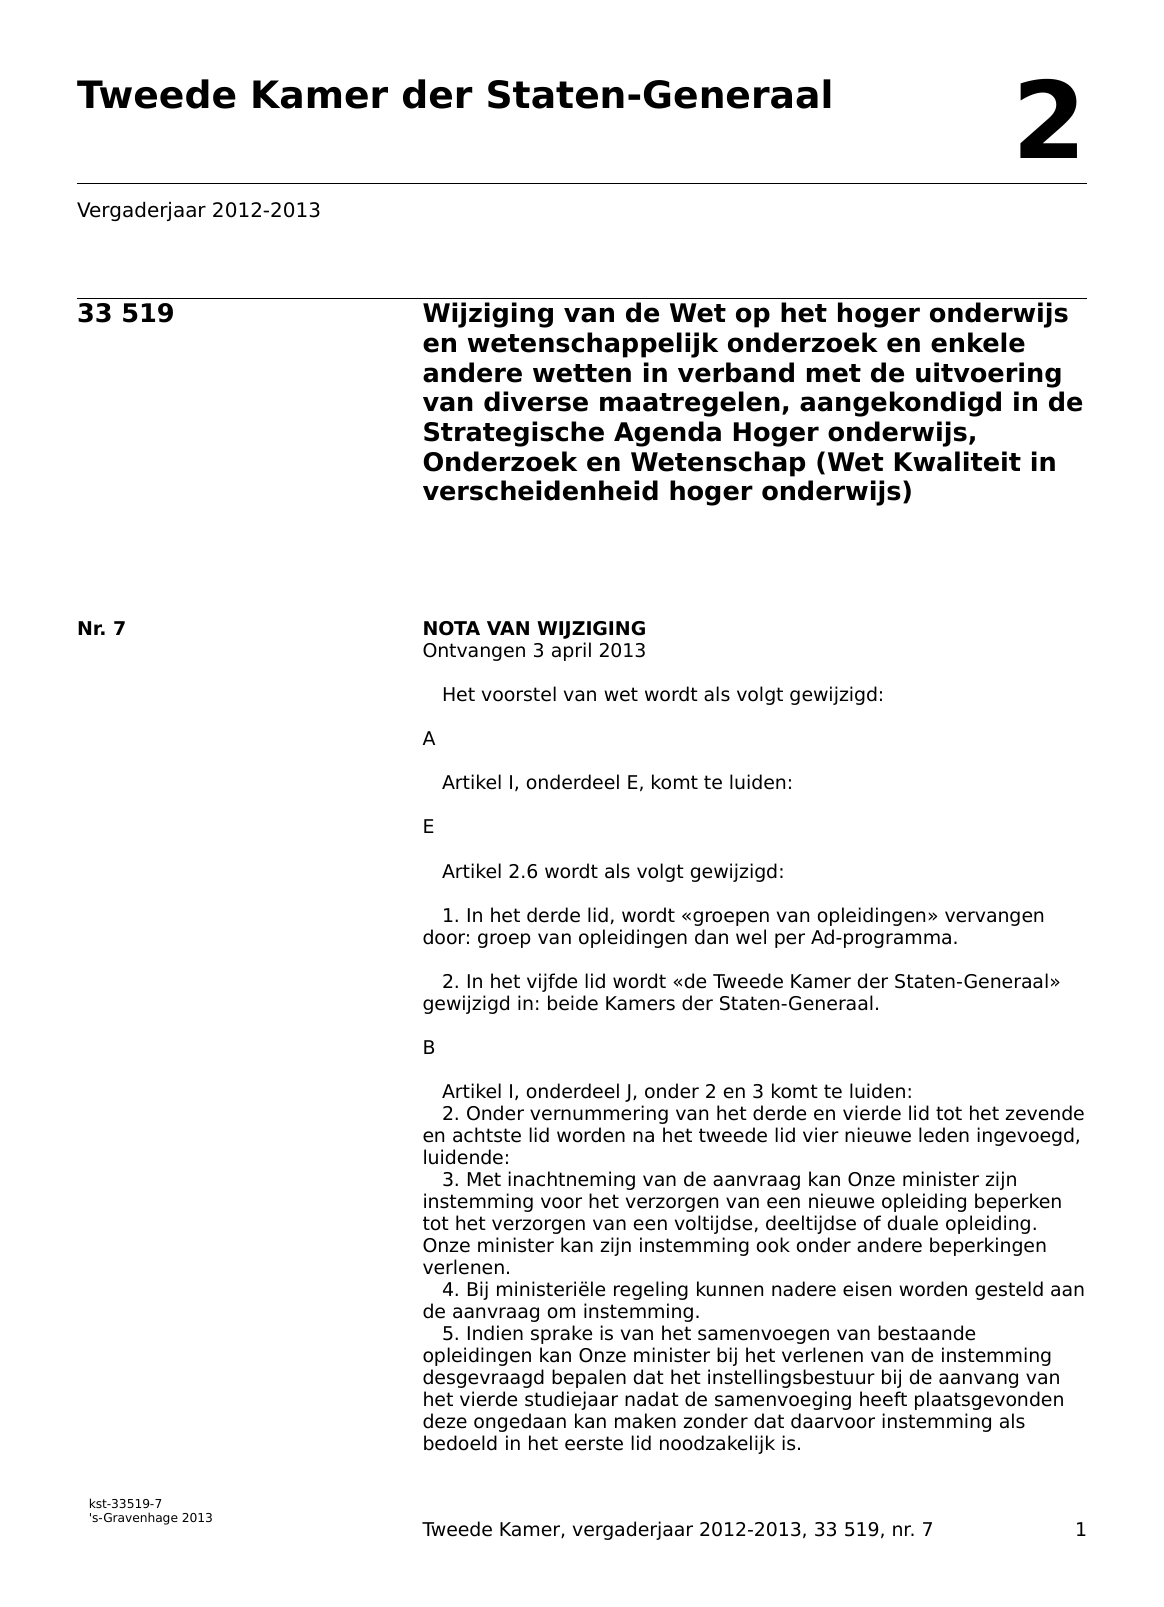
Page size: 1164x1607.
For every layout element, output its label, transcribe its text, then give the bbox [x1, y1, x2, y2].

text Artikel 2.6 wordt als volgt gewijzigd: [422, 861, 1087, 883]
table_header 2 [886, 59, 1087, 183]
subtitle B [422, 1037, 1087, 1059]
text Het voorstel van wet wordt als volgt gewijzigd: [422, 684, 1087, 706]
text Artikel I, onderdeel E, komt te luiden: [422, 772, 1087, 794]
text Ontvangen 3 april 2013 [422, 640, 1087, 662]
text 1. In het derde lid, wordt «groepen van opleidingen» vervangen door: groep van opleidingen dan wel per Ad-programma. [422, 905, 1087, 949]
table_cell Vergaderjaar 2012-2013 [77, 184, 1087, 298]
text 4. Bij ministeriële regeling kunnen nadere eisen worden gesteld aan de aanvraag om instemming. [422, 1279, 1087, 1323]
text 3. Met inachtneming van de aanvraag kan Onze minister zijn instemming voor het verzorgen van een nieuwe opleiding beperken tot het verzorgen van een voltijdse, deeltijdse of duale opleiding. Onze minister kan zijn instemming ook onder andere beperkingen verlenen. [422, 1169, 1087, 1279]
text 5. Indien sprake is van het samenvoegen van bestaande opleidingen kan Onze minister bij het verlenen van de instemming desgevraagd bepalen dat het instellingsbestuur bij de aanvang van het vierde studiejaar nadat de samenvoeging heeft plaatsgevonden deze ongedaan kan maken zonder dat daarvoor instemming als bedoeld in het eerste lid noodzakelijk is. [422, 1323, 1087, 1455]
subtitle E [422, 816, 1087, 838]
text 2. In het vijfde lid wordt «de Tweede Kamer der Staten-Generaal» gewijzigd in: beide Kamers der Staten-Generaal. [422, 971, 1087, 1015]
text 's-Gravenhage 2013 [88, 1511, 323, 1525]
subtitle 33 519 Wijziging van de Wet op het hoger onderwijs en wetenschappelijk onderzoek en enkele andere wetten in verband met de uitvoering van diverse maatregelen, aangekondigd in de Strategische Agenda Hoger onderwijs, Onderzoek en Wetenschap (Wet Kwaliteit in verscheidenheid hoger onderwijs) [77, 299, 1087, 507]
table_header Tweede Kamer der Staten-Generaal [77, 59, 886, 183]
text 2. Onder vernummering van het derde en vierde lid tot het zevende en achtste lid worden na het tweede lid vier nieuwe leden ingevoegd, luidende: [422, 1103, 1087, 1169]
subtitle Nr. 7 NOTA VAN WIJZIGING [77, 618, 1087, 640]
text kst-33519-7 [88, 1497, 323, 1511]
text Artikel I, onderdeel J, onder 2 en 3 komt te luiden: [422, 1081, 1087, 1103]
subtitle A [422, 728, 1087, 750]
